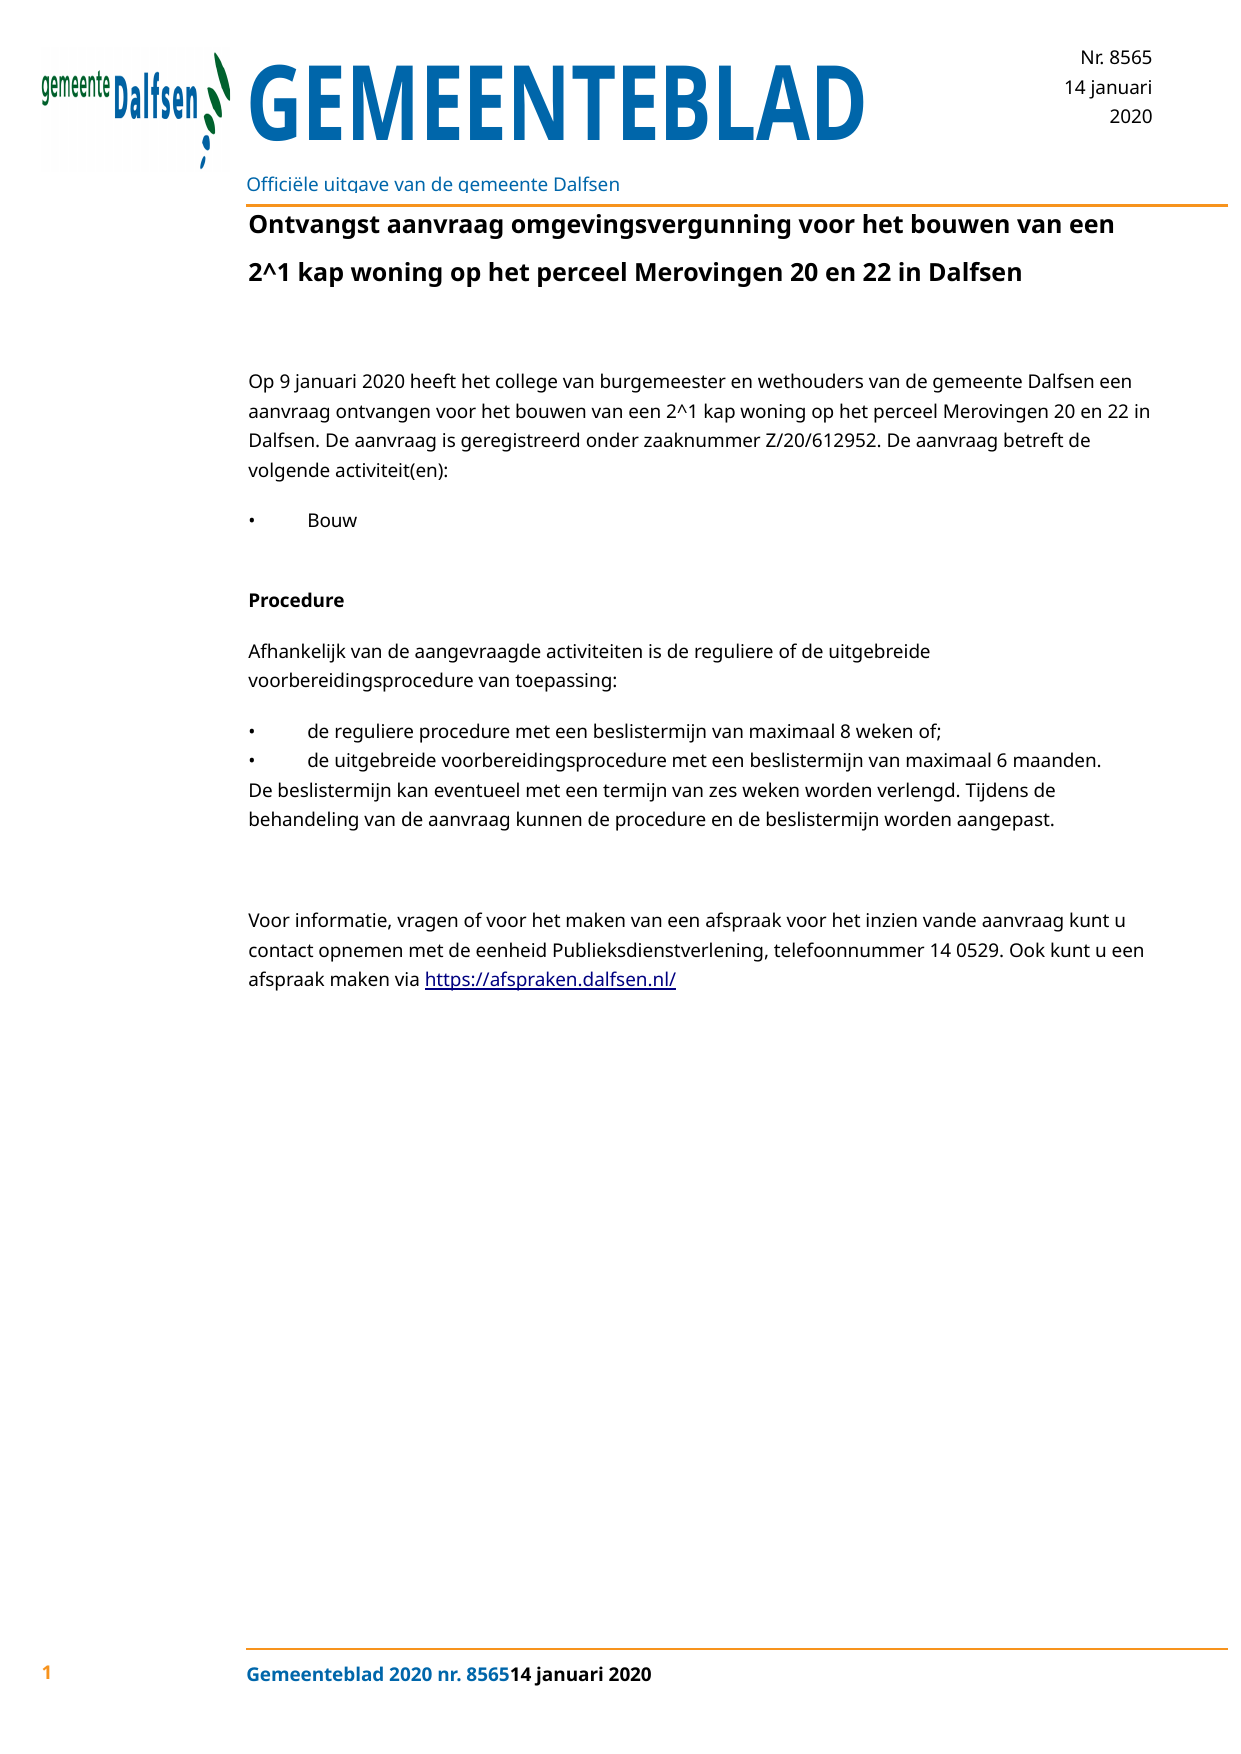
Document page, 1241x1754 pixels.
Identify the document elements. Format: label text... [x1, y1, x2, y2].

list de uitgebreide voorbereidingsprocedure met een beslistermijn van maximaal 6 maanden. [248, 747, 1152, 773]
text Op 9 januari 2020 heeft het college van burgemeester en wethouders van de gemeente Dalfsen een aanvraag ontvangen voor het bouwen van een 2^1 kap woning op het perceel Merovingen 20 en 22 in Dalfsen. De aanvraag is geregistreerd onder zaaknummer Z/20/612952. De aanvraag betreft de volgende activiteit(en): [248, 368, 1152, 483]
text Procedure [248, 587, 1152, 613]
text Voor informatie, vragen of voor het maken van een afspraak voor het inzien vande aanvraag kunt u contact opnemen met de eenheid Publieksdienstverlening, telefoonnummer 14 0529. Ook kunt u een afspraak maken via https://afspraken.dalfsen.nl/ [248, 907, 1152, 992]
text Ontvangst aanvraag omgevingsvergunning voor het bouwen van een 2^1 kap woning op het perceel Merovingen 20 en 22 in Dalfsen [248, 207, 1152, 288]
picture [41, 47, 231, 172]
list de reguliere procedure met een beslistermijn van maximaal 8 weken of; [248, 718, 1152, 744]
list Bouw [248, 507, 1152, 533]
text De beslistermijn kan eventueel met een termijn van zes weken worden verlengd. Tijdens de behandeling van de aanvraag kunnen de procedure en de beslistermijn worden aangepast. [248, 777, 1152, 832]
text Afhankelijk van de aangevraagde activiteiten is de reguliere of de uitgebreide voorbereidingsprocedure van toepassing: [248, 638, 1152, 693]
